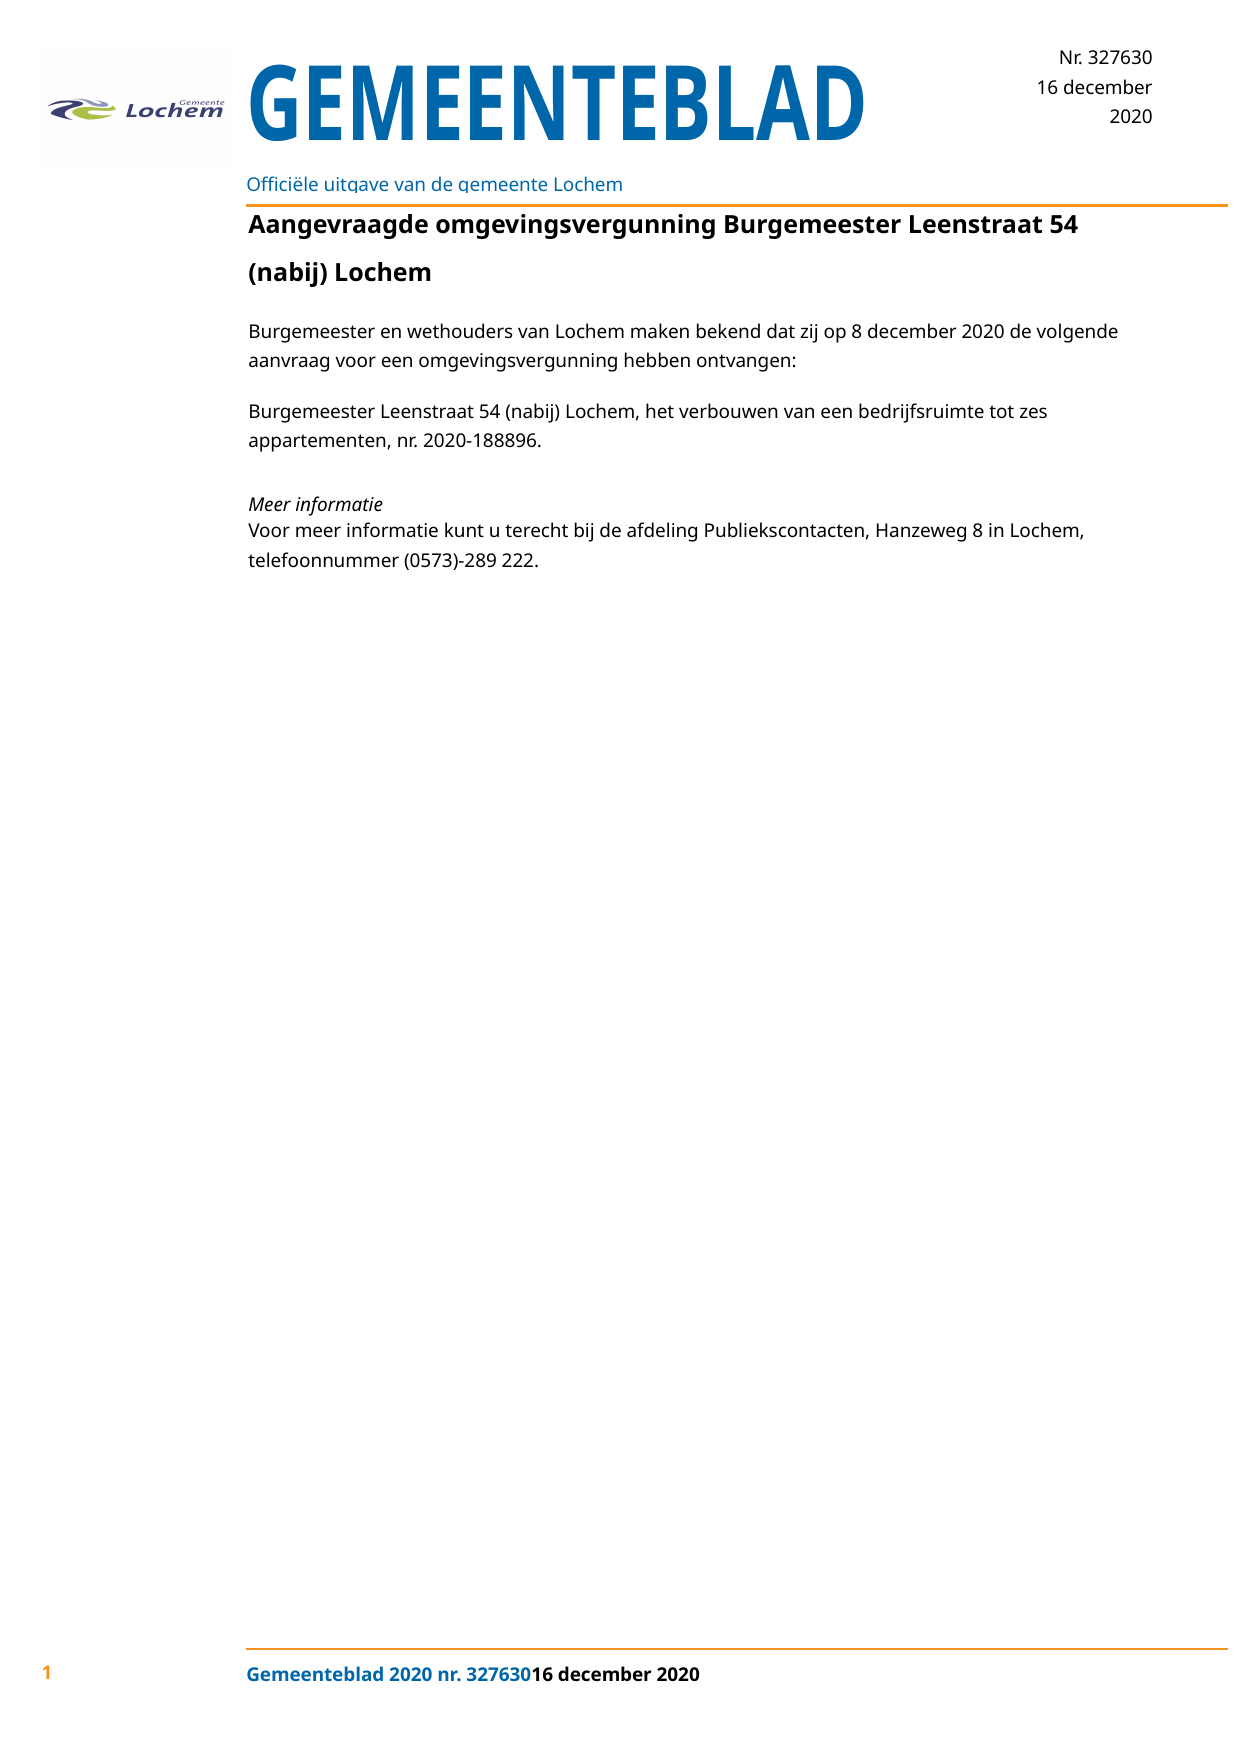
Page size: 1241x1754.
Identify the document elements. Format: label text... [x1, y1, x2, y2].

text Meer informatie [248, 491, 1152, 517]
text Burgemeester Leenstraat 54 (nabij) Lochem, het verbouwen van een bedrijfsruimte tot zes appartementen, nr. 2020-188896. [248, 398, 1152, 453]
text Burgemeester en wethouders van Lochem maken bekend dat zij op 8 december 2020 de volgende aanvraag voor een omgevingsvergunning hebben ontvangen: [248, 318, 1152, 373]
picture [41, 47, 231, 172]
text Aangevraagde omgevingsvergunning Burgemeester Leenstraat 54 (nabij) Lochem [248, 207, 1152, 288]
text Voor meer informatie kunt u terecht bij de afdeling Publiekscontacten, Hanzeweg 8 in Lochem, telefoonnummer (0573)-289 222. [248, 517, 1152, 572]
